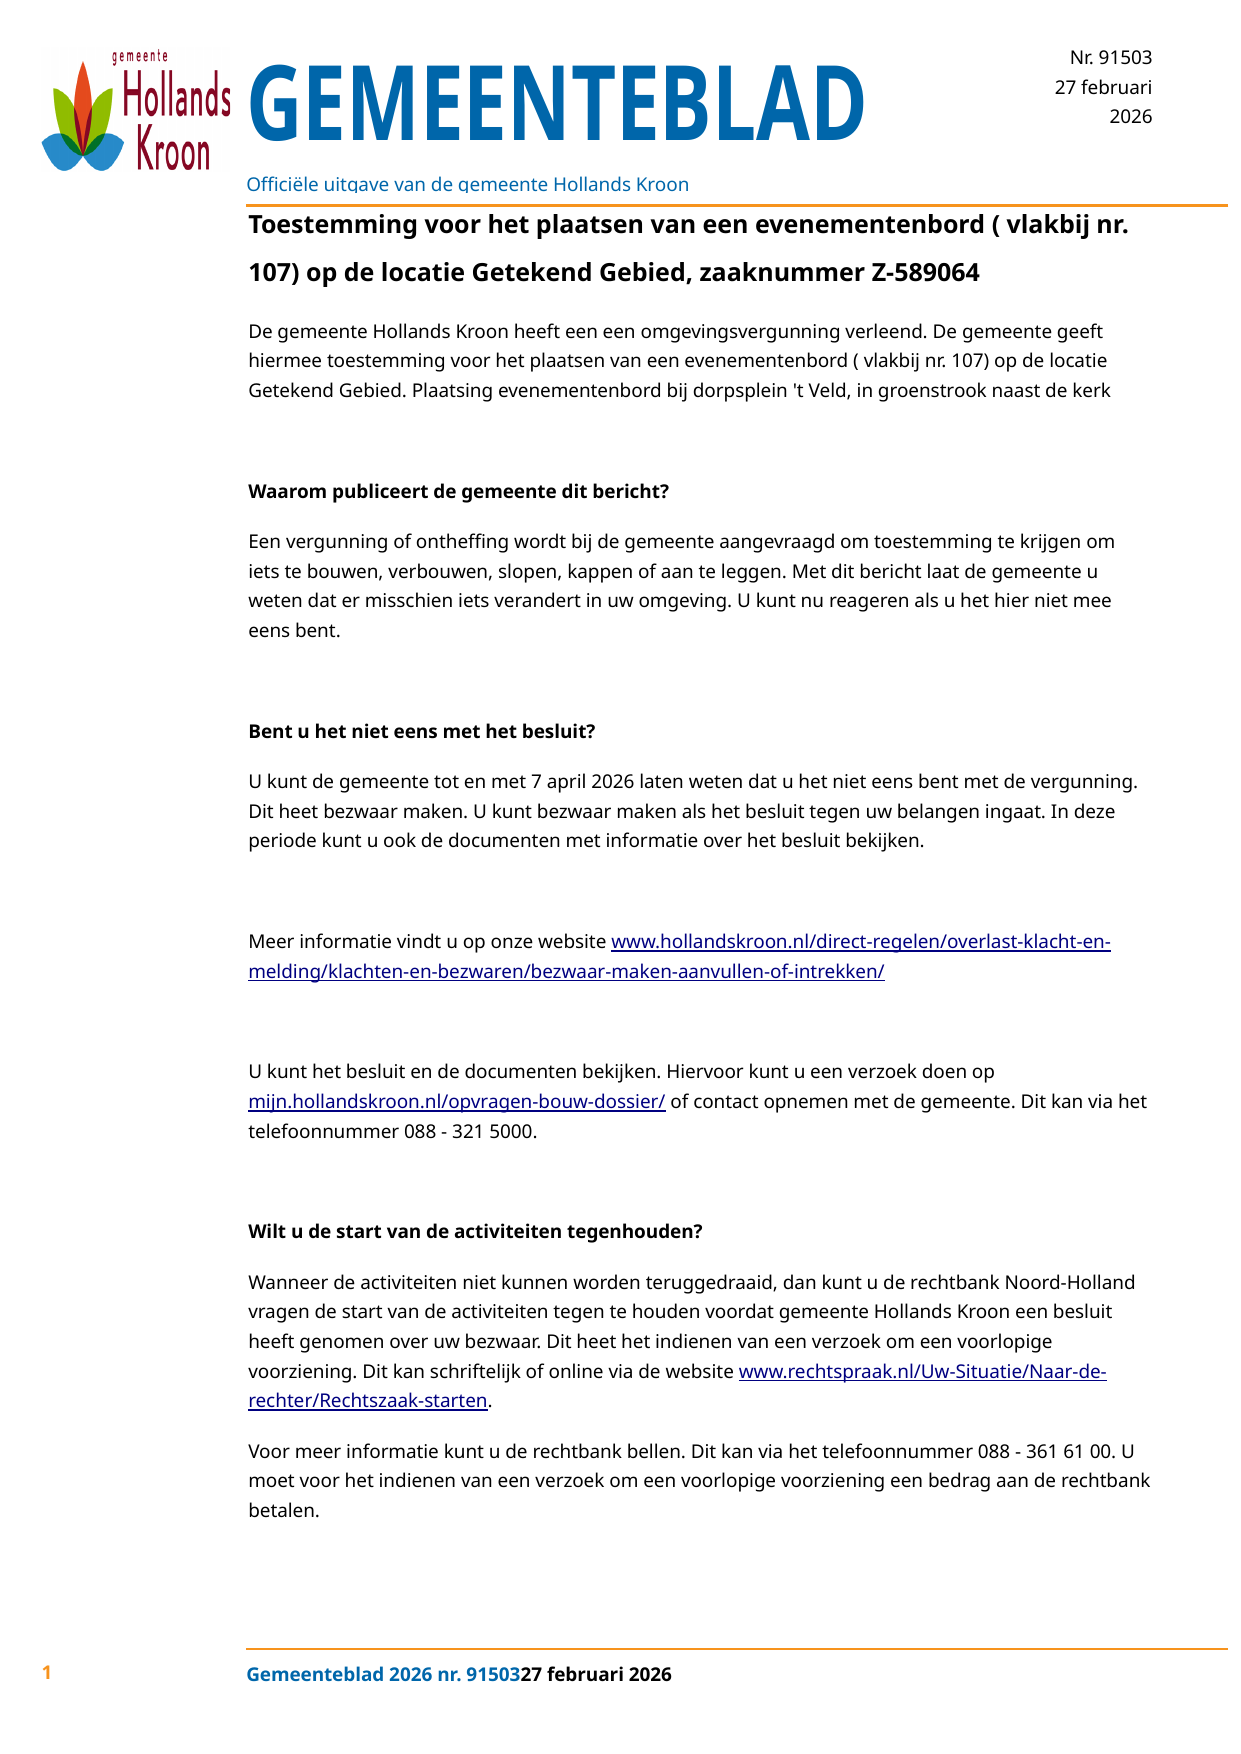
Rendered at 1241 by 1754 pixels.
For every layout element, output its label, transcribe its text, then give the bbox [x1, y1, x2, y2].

text Waarom publiceert de gemeente dit bericht? [248, 478, 1152, 504]
text Wanneer de activiteiten niet kunnen worden teruggedraaid, dan kunt u de rechtbank Noord-Holland vragen de start van de activiteiten tegen te houden voordat gemeente Hollands Kroon een besluit heeft genomen over uw bezwaar. Dit heet het indienen van een verzoek om een voorlopige voorziening. Dit kan schriftelijk of online via de website www.rechtspraak.nl/Uw-Situatie/Naar-de-rechter/Rechtszaak-starten. [248, 1269, 1152, 1413]
text Voor meer informatie kunt u de rechtbank bellen. Dit kan via het telefoonnummer 088 - 361 61 00. U moet voor het indienen van een verzoek om een voorlopige voorziening een bedrag aan de rechtbank betalen. [248, 1438, 1152, 1523]
text Wilt u de start van de activiteiten tegenhouden? [248, 1219, 1152, 1244]
text U kunt de gemeente tot en met 7 april 2026 laten weten dat u het niet eens bent met de vergunning. Dit heet bezwaar maken. U kunt bezwaar maken als het besluit tegen uw belangen ingaat. In deze periode kunt u ook de documenten met informatie over het besluit bekijken. [248, 768, 1152, 853]
text Meer informatie vindt u op onze website www.hollandskroon.nl/direct-regelen/overlast-klacht-en-melding/klachten-en-bezwaren/bezwaar-maken-aanvullen-of-intrekken/ [248, 928, 1152, 984]
text U kunt het besluit en de documenten bekijken. Hiervoor kunt u een verzoek doen op mijn.hollandskroon.nl/opvragen-bouw-dossier/ of contact opnemen met de gemeente. Dit kan via het telefoonnummer 088 - 321 5000. [248, 1059, 1152, 1144]
text Een vergunning of ontheffing wordt bij de gemeente aangevraagd om toestemming te krijgen om iets te bouwen, verbouwen, slopen, kappen of aan te leggen. Met dit bericht laat de gemeente u weten dat er misschien iets verandert in uw omgeving. U kunt nu reageren als u het hier niet mee eens bent. [248, 528, 1152, 643]
text De gemeente Hollands Kroon heeft een een omgevingsvergunning verleend. De gemeente geeft hiermee toestemming voor het plaatsen van een evenementenbord ( vlakbij nr. 107) op de locatie Getekend Gebied. Plaatsing evenementenbord bij dorpsplein 't Veld, in groenstrook naast de kerk [248, 318, 1152, 403]
picture [41, 47, 231, 172]
text Bent u het niet eens met het besluit? [248, 718, 1152, 744]
text Toestemming voor het plaatsen van een evenementenbord ( vlakbij nr. 107) op de locatie Getekend Gebied, zaaknummer Z-589064 [248, 207, 1152, 288]
